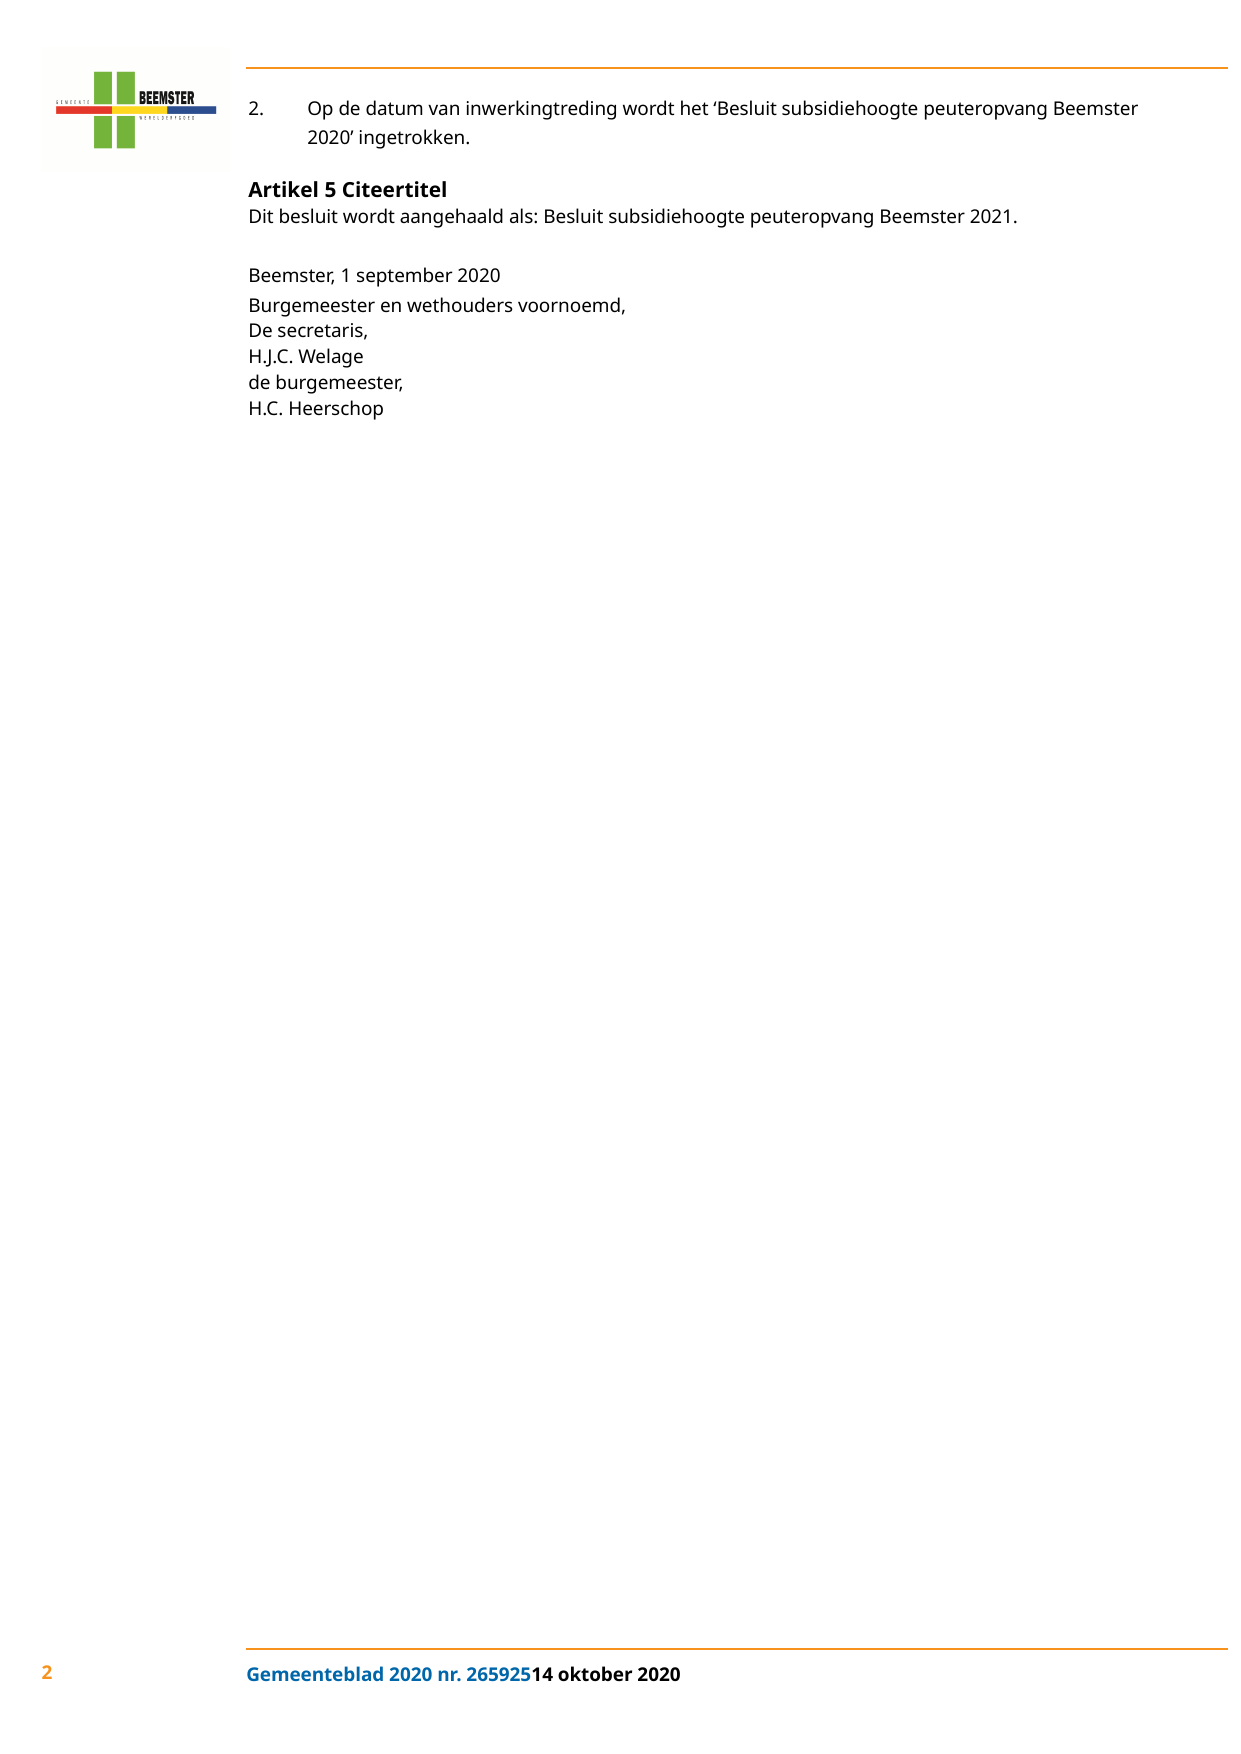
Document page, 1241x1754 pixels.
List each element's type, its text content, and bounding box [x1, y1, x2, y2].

text Burgemeester en wethouders voornoemd, [248, 292, 1152, 318]
list Op de datum van inwerkingtreding wordt het ‘Besluit subsidiehoogte peuteropvang Beemster 2020’ ingetrokken. [248, 95, 1152, 150]
picture [41, 47, 231, 172]
text Dit besluit wordt aangehaald als: Besluit subsidiehoogte peuteropvang Beemster 2021. [248, 203, 1152, 229]
text de burgemeester, [248, 369, 1152, 395]
text Beemster, 1 september 2020 [248, 262, 1152, 288]
text Artikel 5 Citeertitel [248, 175, 1152, 203]
text H.C. Heerschop [248, 395, 1152, 421]
text H.J.C. Welage [248, 343, 1152, 369]
text De secretaris, [248, 318, 1152, 343]
